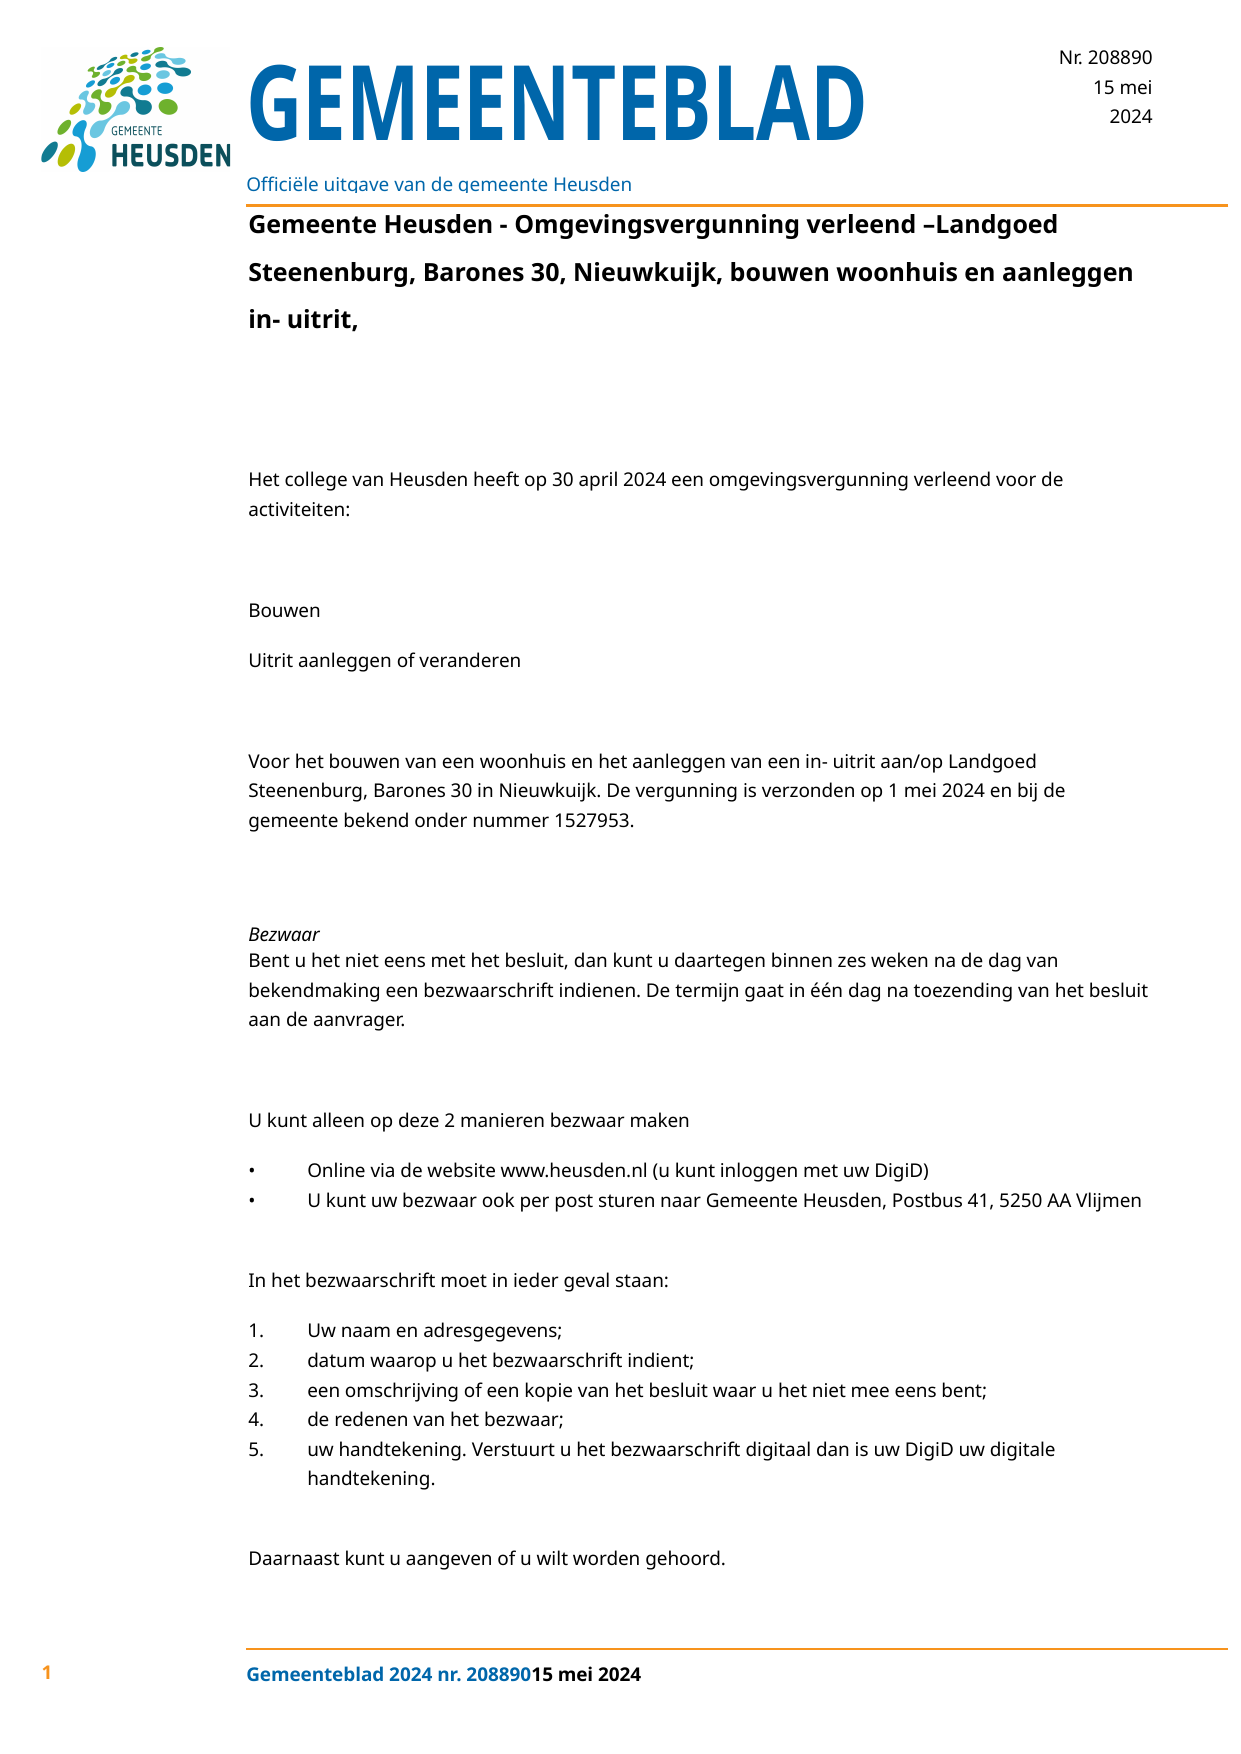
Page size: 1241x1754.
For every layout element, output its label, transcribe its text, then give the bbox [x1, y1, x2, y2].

text Uitrit aanleggen of veranderen [248, 647, 1152, 673]
text Bent u het niet eens met het besluit, dan kunt u daartegen binnen zes weken na de dag van bekendmaking een bezwaarschrift indienen. De termijn gaat in één dag na toezending van het besluit aan de aanvrager. [248, 947, 1152, 1032]
list de redenen van het bezwaar; [248, 1406, 1152, 1432]
picture [41, 47, 231, 172]
text Bezwaar [248, 922, 1152, 947]
text Daarnaast kunt u aangeven of u wilt worden gehoord. [248, 1546, 1152, 1571]
list Uw naam en adresgegevens; [248, 1318, 1152, 1343]
text Bouwen [248, 597, 1152, 622]
text U kunt alleen op deze 2 manieren bezwaar maken [248, 1107, 1152, 1133]
text Het college van Heusden heeft op 30 april 2024 een omgevingsvergunning verleend voor de activiteiten: [248, 466, 1152, 522]
list datum waarop u het bezwaarschrift indient; [248, 1347, 1152, 1373]
text Gemeente Heusden - Omgevingsvergunning verleend –Landgoed Steenenburg, Barones 30, Nieuwkuijk, bouwen woonhuis en aanleggen in- uitrit, [248, 207, 1152, 336]
list U kunt uw bezwaar ook per post sturen naar Gemeente Heusden, Postbus 41, 5250 AA Vlijmen [248, 1187, 1152, 1213]
list Online via de website www.heusden.nl (u kunt inloggen met uw DigiD) [248, 1158, 1152, 1183]
text In het bezwaarschrift moet in ieder geval staan: [248, 1267, 1152, 1293]
list een omschrijving of een kopie van het besluit waar u het niet mee eens bent; [248, 1377, 1152, 1403]
text Voor het bouwen van een woonhuis en het aanleggen van een in- uitrit aan/op Landgoed Steenenburg, Barones 30 in Nieuwkuijk. De vergunning is verzonden op 1 mei 2024 en bij de gemeente bekend onder nummer 1527953. [248, 748, 1152, 833]
list uw handtekening. Verstuurt u het bezwaarschrift digitaal dan is uw DigiD uw digitale handtekening. [248, 1436, 1152, 1491]
